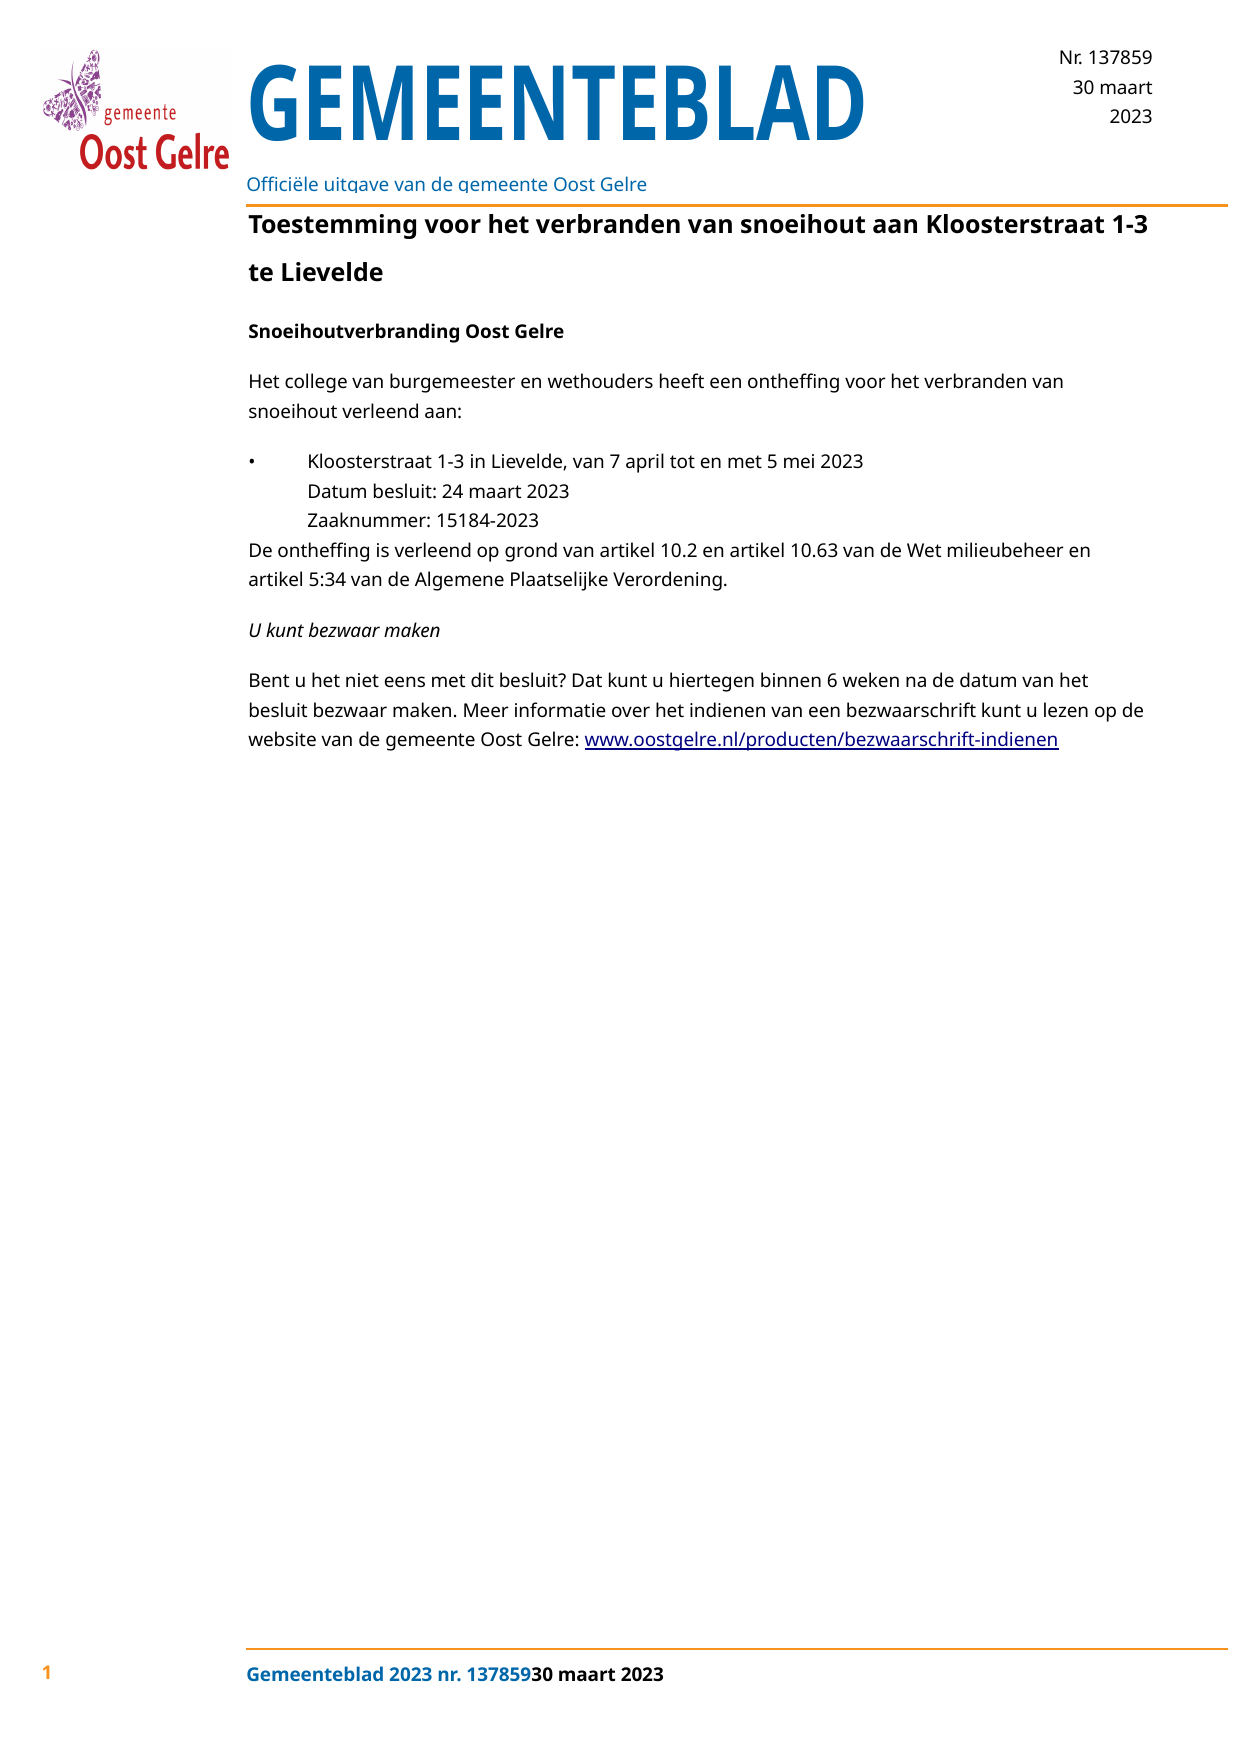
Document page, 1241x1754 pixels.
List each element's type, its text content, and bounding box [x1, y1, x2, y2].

text Bent u het niet eens met dit besluit? Dat kunt u hiertegen binnen 6 weken na de datum van het besluit bezwaar maken. Meer informatie over het indienen van een bezwaarschrift kunt u lezen op de website van de gemeente Oost Gelre: www.oostgelre.nl/producten/bezwaarschrift-indienen [248, 667, 1152, 752]
text U kunt bezwaar maken [248, 617, 1152, 643]
picture [41, 47, 231, 172]
list Datum besluit: 24 maart 2023 [248, 478, 1152, 504]
list Zaaknummer: 15184-2023 [248, 507, 1152, 533]
text Het college van burgemeester en wethouders heeft een ontheffing voor het verbranden van snoeihout verleend aan: [248, 368, 1152, 424]
list Kloosterstraat 1-3 in Lievelde, van 7 april tot en met 5 mei 2023 [248, 448, 1152, 474]
text De ontheffing is verleend op grond van artikel 10.2 en artikel 10.63 van de Wet milieubeheer en artikel 5:34 van de Algemene Plaatselijke Verordening. [248, 537, 1152, 592]
text Snoeihoutverbranding Oost Gelre [248, 318, 1152, 344]
text Toestemming voor het verbranden van snoeihout aan Kloosterstraat 1-3 te Lievelde [248, 207, 1152, 288]
